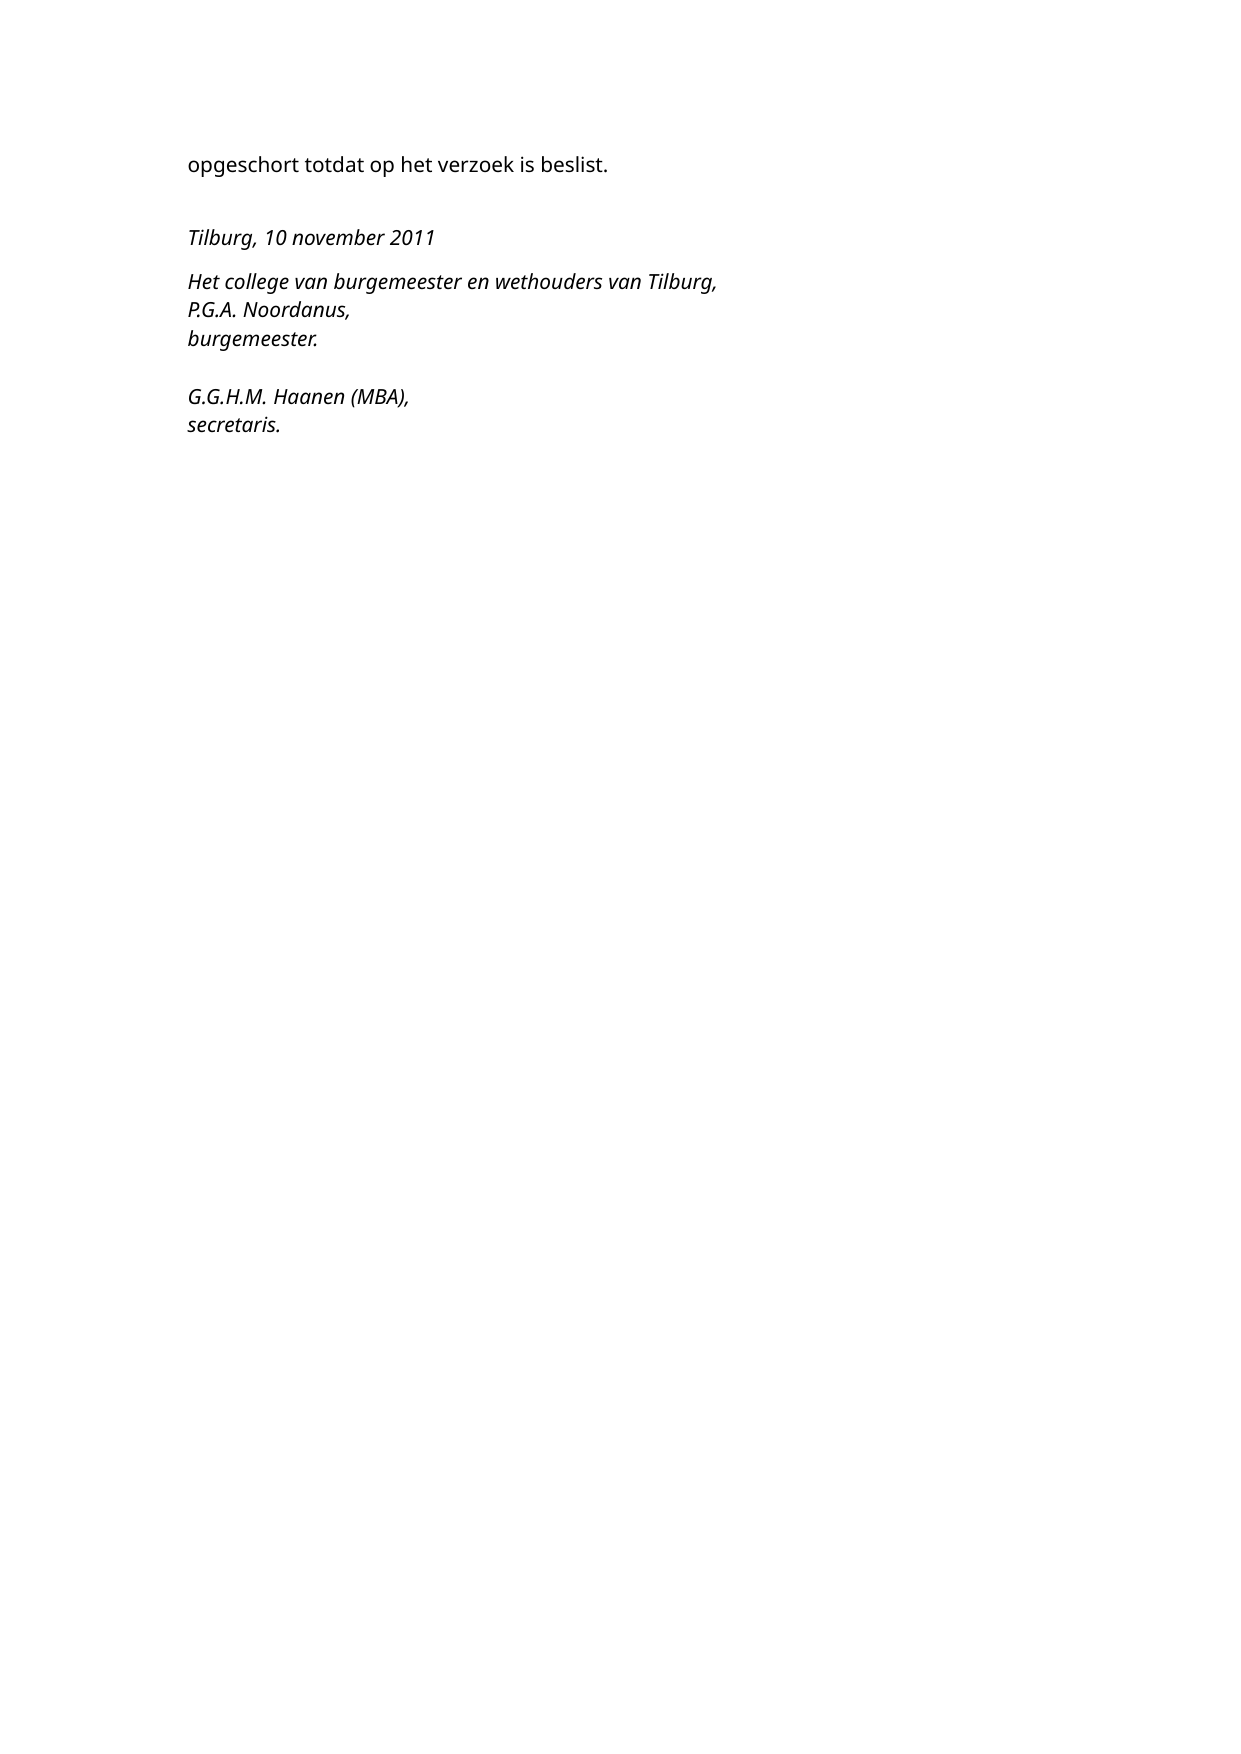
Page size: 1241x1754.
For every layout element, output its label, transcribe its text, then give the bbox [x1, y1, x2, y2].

text burgemeester. [187, 324, 1053, 352]
text opgeschort totdat op het verzoek is beslist. [187, 150, 1053, 178]
text Tilburg, 10 november 2011 [187, 223, 1053, 252]
text G.G.H.M. Haanen (MBA), [187, 382, 1053, 411]
text Het college van burgemeester en wethouders van Tilburg, [187, 267, 1053, 295]
text P.G.A. Noordanus, [187, 295, 1053, 324]
text secretaris. [187, 411, 1053, 439]
